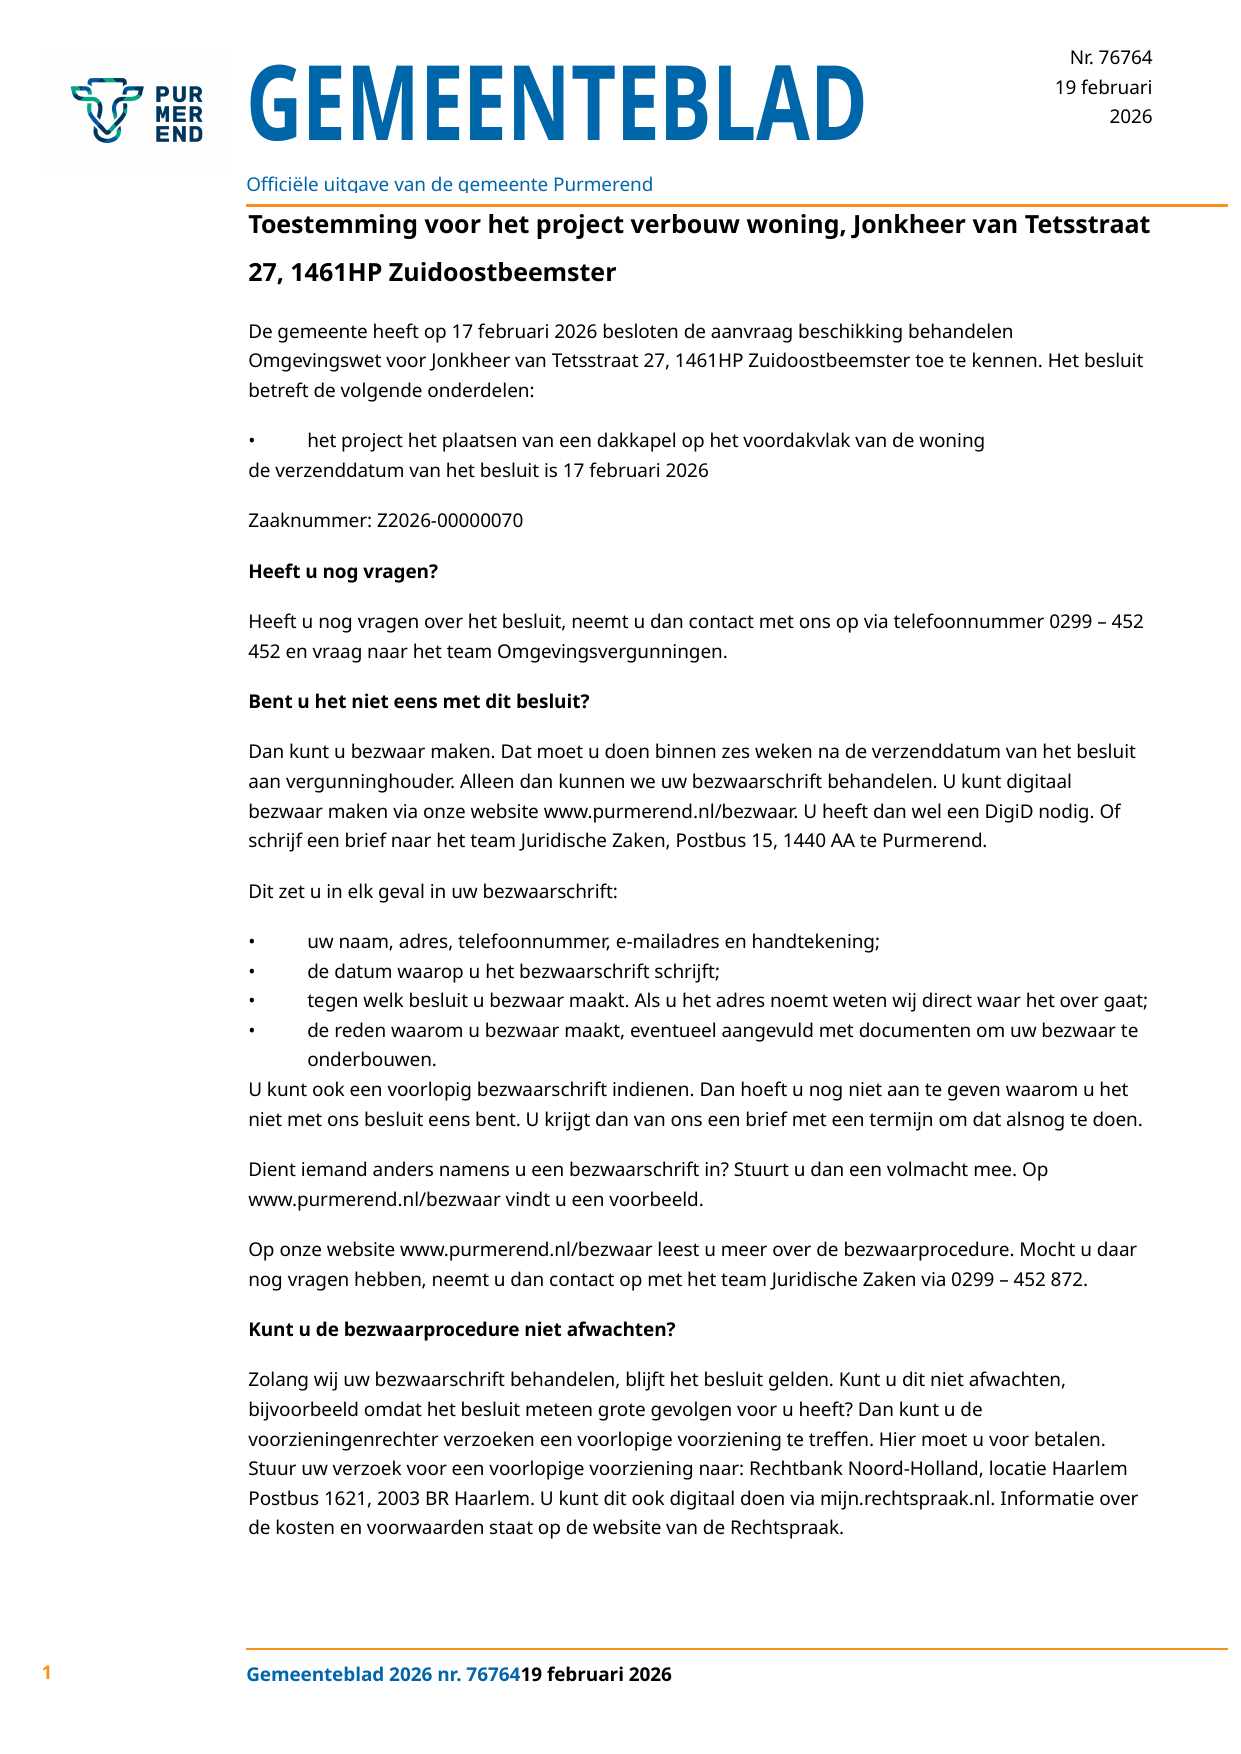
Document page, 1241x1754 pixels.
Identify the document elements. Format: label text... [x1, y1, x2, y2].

list het project het plaatsen van een dakkapel op het voordakvlak van de woning [248, 427, 1152, 453]
text Dient iemand anders namens u een bezwaarschrift in? Stuurt u dan een volmacht mee. Op www.purmerend.nl/bezwaar vindt u een voorbeeld. [248, 1156, 1152, 1212]
text Bent u het niet eens met dit besluit? [248, 688, 1152, 714]
text U kunt ook een voorlopig bezwaarschrift indienen. Dan hoeft u nog niet aan te geven waarom u het niet met ons besluit eens bent. U krijgt dan van ons een brief met een termijn om dat alsnog te doen. [248, 1076, 1152, 1132]
text Op onze website www.purmerend.nl/bezwaar leest u meer over de bezwaarprocedure. Mocht u daar nog vragen hebben, neemt u dan contact op met het team Juridische Zaken via 0299 – 452 872. [248, 1236, 1152, 1292]
text Dan kunt u bezwaar maken. Dat moet u doen binnen zes weken na de verzenddatum van het besluit aan vergunninghouder. Alleen dan kunnen we uw bezwaarschrift behandelen. U kunt digitaal bezwaar maken via onze website www.purmerend.nl/bezwaar. U heeft dan wel een DigiD nodig. Of schrijf een brief naar het team Juridische Zaken, Postbus 15, 1440 AA te Purmerend. [248, 739, 1152, 853]
list de reden waarom u bezwaar maakt, eventueel aangevuld met documenten om uw bezwaar te onderbouwen. [248, 1017, 1152, 1072]
text Heeft u nog vragen? [248, 558, 1152, 584]
list uw naam, adres, telefoonnummer, e-mailadres en handtekening; [248, 928, 1152, 954]
text De gemeente heeft op 17 februari 2026 besloten de aanvraag beschikking behandelen Omgevingswet voor Jonkheer van Tetsstraat 27, 1461HP Zuidoostbeemster toe te kennen. Het besluit betreft de volgende onderdelen: [248, 318, 1152, 403]
text Toestemming voor het project verbouw woning, Jonkheer van Tetsstraat 27, 1461HP Zuidoostbeemster [248, 207, 1152, 288]
picture [41, 47, 231, 172]
text Zolang wij uw bezwaarschrift behandelen, blijft het besluit gelden. Kunt u dit niet afwachten, bijvoorbeeld omdat het besluit meteen grote gevolgen voor u heeft? Dan kunt u de voorzieningenrechter verzoeken een voorlopige voorziening te treffen. Hier moet u voor betalen. Stuur uw verzoek voor een voorlopige voorziening naar: Rechtbank Noord-Holland, locatie Haarlem Postbus 1621, 2003 BR Haarlem. U kunt dit ook digitaal doen via mijn.rechtspraak.nl. Informatie over de kosten en voorwaarden staat op de website van de Rechtspraak. [248, 1367, 1152, 1540]
list tegen welk besluit u bezwaar maakt. Als u het adres noemt weten wij direct waar het over gaat; [248, 987, 1152, 1013]
text de verzenddatum van het besluit is 17 februari 2026 [248, 457, 1152, 483]
text Zaaknummer: Z2026-00000070 [248, 507, 1152, 533]
list de datum waarop u het bezwaarschrift schrijft; [248, 958, 1152, 984]
text Kunt u de bezwaarprocedure niet afwachten? [248, 1316, 1152, 1342]
text Heeft u nog vragen over het besluit, neemt u dan contact met ons op via telefoonnummer 0299 – 452 452 en vraag naar het team Omgevingsvergunningen. [248, 608, 1152, 664]
text Dit zet u in elk geval in uw bezwaarschrift: [248, 878, 1152, 904]
